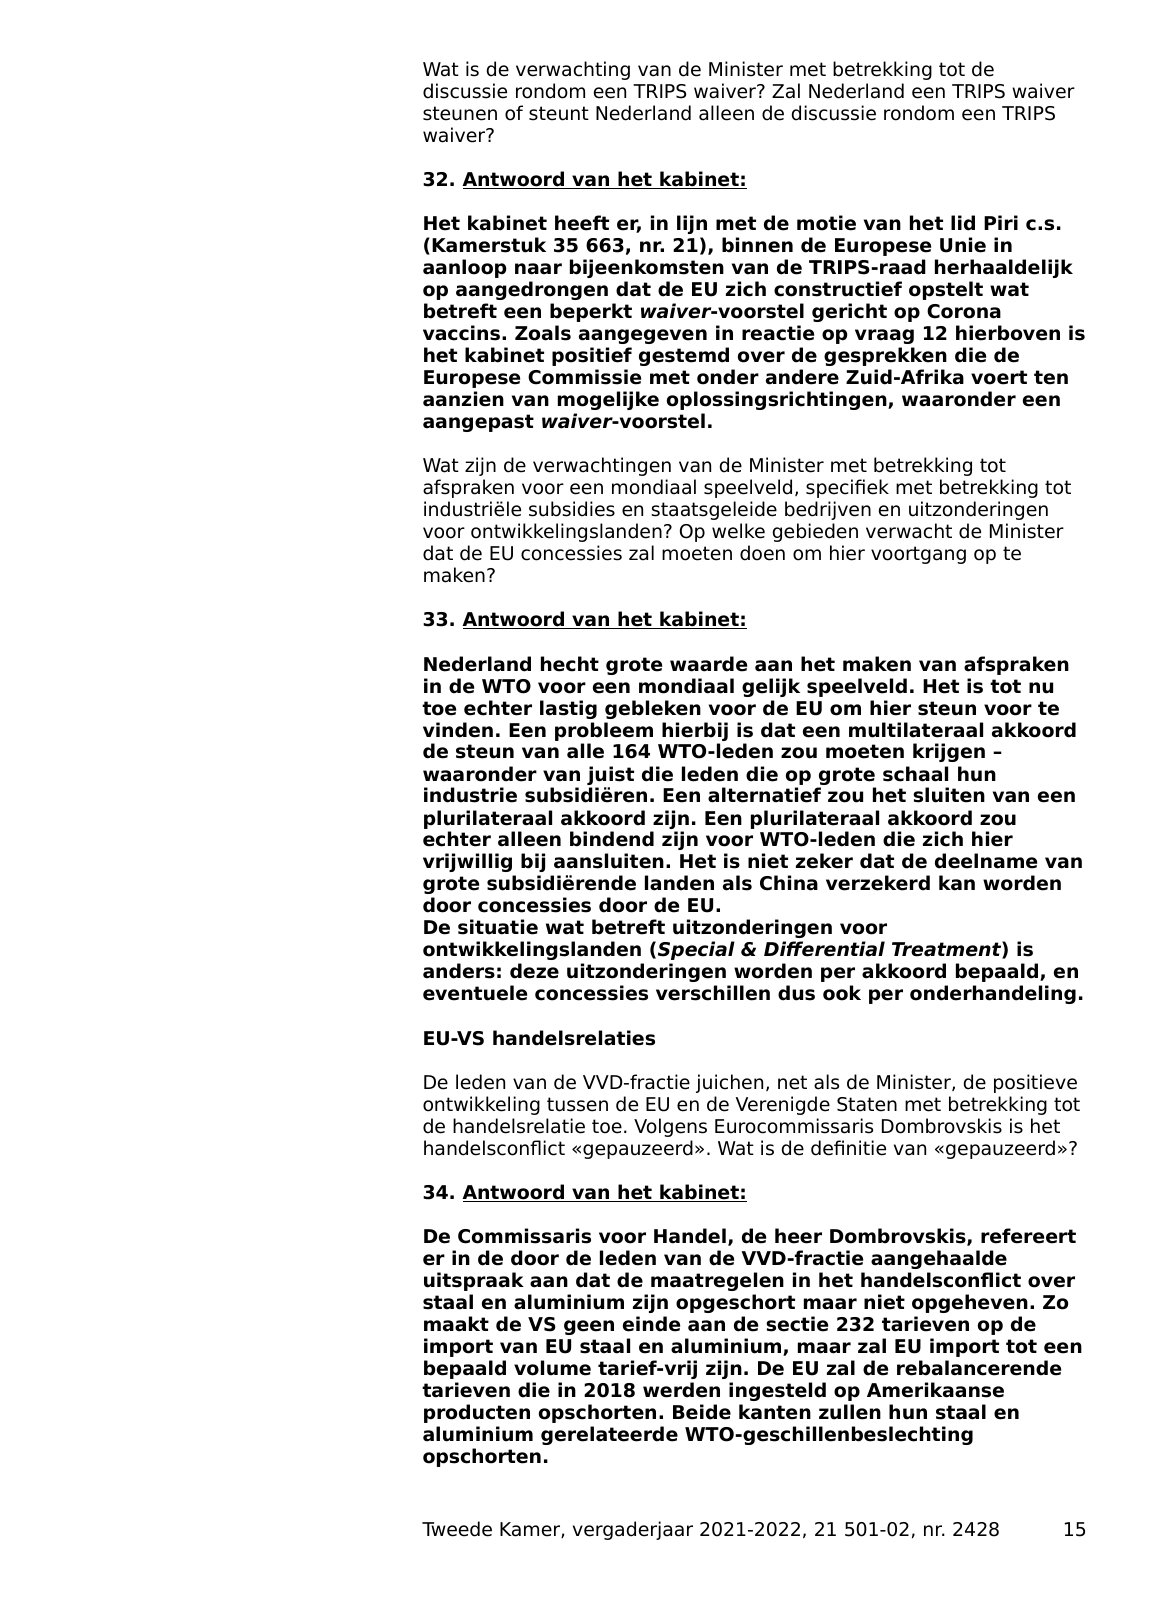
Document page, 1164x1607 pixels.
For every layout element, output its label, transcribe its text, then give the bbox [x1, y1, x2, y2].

subtitle 34. Antwoord van het kabinet: [422, 1182, 1087, 1204]
text Nederland hecht grote waarde aan het maken van afspraken in de WTO voor een mondiaal gelijk speelveld. Het is tot nu toe echter lastig gebleken voor de EU om hier steun voor te vinden. Een probleem hierbij is dat een multilateraal akkoord de steun van alle 164 WTO-leden zou moeten krijgen – waaronder van juist die leden die op grote schaal hun industrie subsidiëren. Een alternatief zou het sluiten van een plurilateraal akkoord zijn. Een plurilateraal akkoord zou echter alleen bindend zijn voor WTO-leden die zich hier vrijwillig bij aansluiten. Het is niet zeker dat de deelname van grote subsidiërende landen als China verzekerd kan worden door concessies door de EU. [422, 653, 1087, 917]
text De situatie wat betreft uitzonderingen voor ontwikkelingslanden (Special & Differential Treatment) is anders: deze uitzonderingen worden per akkoord bepaald, en eventuele concessies verschillen dus ook per onderhandeling. [422, 917, 1087, 1005]
text De leden van de VVD-fractie juichen, net als de Minister, de positieve ontwikkeling tussen de EU en de Verenigde Staten met betrekking tot de handelsrelatie toe. Volgens Eurocommissaris Dombrovskis is het handelsconflict «gepauzeerd». Wat is de definitie van «gepauzeerd»? [422, 1072, 1087, 1159]
text Het kabinet heeft er, in lijn met de motie van het lid Piri c.s. (Kamerstuk 35 663, nr. 21), binnen de Europese Unie in aanloop naar bijeenkomsten van de TRIPS-raad herhaaldelijk op aangedrongen dat de EU zich constructief opstelt wat betreft een beperkt waiver-voorstel gericht op Corona vaccins. Zoals aangegeven in reactie op vraag 12 hierboven is het kabinet positief gestemd over de gesprekken die de Europese Commissie met onder andere Zuid-Afrika voert ten aanzien van mogelijke oplossingsrichtingen, waaronder een aangepast waiver-voorstel. [422, 213, 1087, 433]
text Wat is de verwachting van de Minister met betrekking tot de discussie rondom een TRIPS waiver? Zal Nederland een TRIPS waiver steunen of steunt Nederland alleen de discussie rondom een TRIPS waiver? [422, 59, 1087, 147]
subtitle EU-VS handelsrelaties [422, 1027, 1087, 1049]
text De Commissaris voor Handel, de heer Dombrovskis, refereert er in de door de leden van de VVD-fractie aangehaalde uitspraak aan dat de maatregelen in het handelsconflict over staal en aluminium zijn opgeschort maar niet opgeheven. Zo maakt de VS geen einde aan de sectie 232 tarieven op de import van EU staal en aluminium, maar zal EU import tot een bepaald volume tarief-vrij zijn. De EU zal de rebalancerende tarieven die in 2018 werden ingesteld op Amerikaanse producten opschorten. Beide kanten zullen hun staal en aluminium gerelateerde WTO-geschillenbeslechting opschorten. [422, 1226, 1087, 1468]
text Wat zijn de verwachtingen van de Minister met betrekking tot afspraken voor een mondiaal speelveld, specifiek met betrekking tot industriële subsidies en staatsgeleide bedrijven en uitzonderingen voor ontwikkelingslanden? Op welke gebieden verwacht de Minister dat de EU concessies zal moeten doen om hier voortgang op te maken? [422, 455, 1087, 587]
subtitle 32. Antwoord van het kabinet: [422, 169, 1087, 191]
subtitle 33. Antwoord van het kabinet: [422, 609, 1087, 631]
